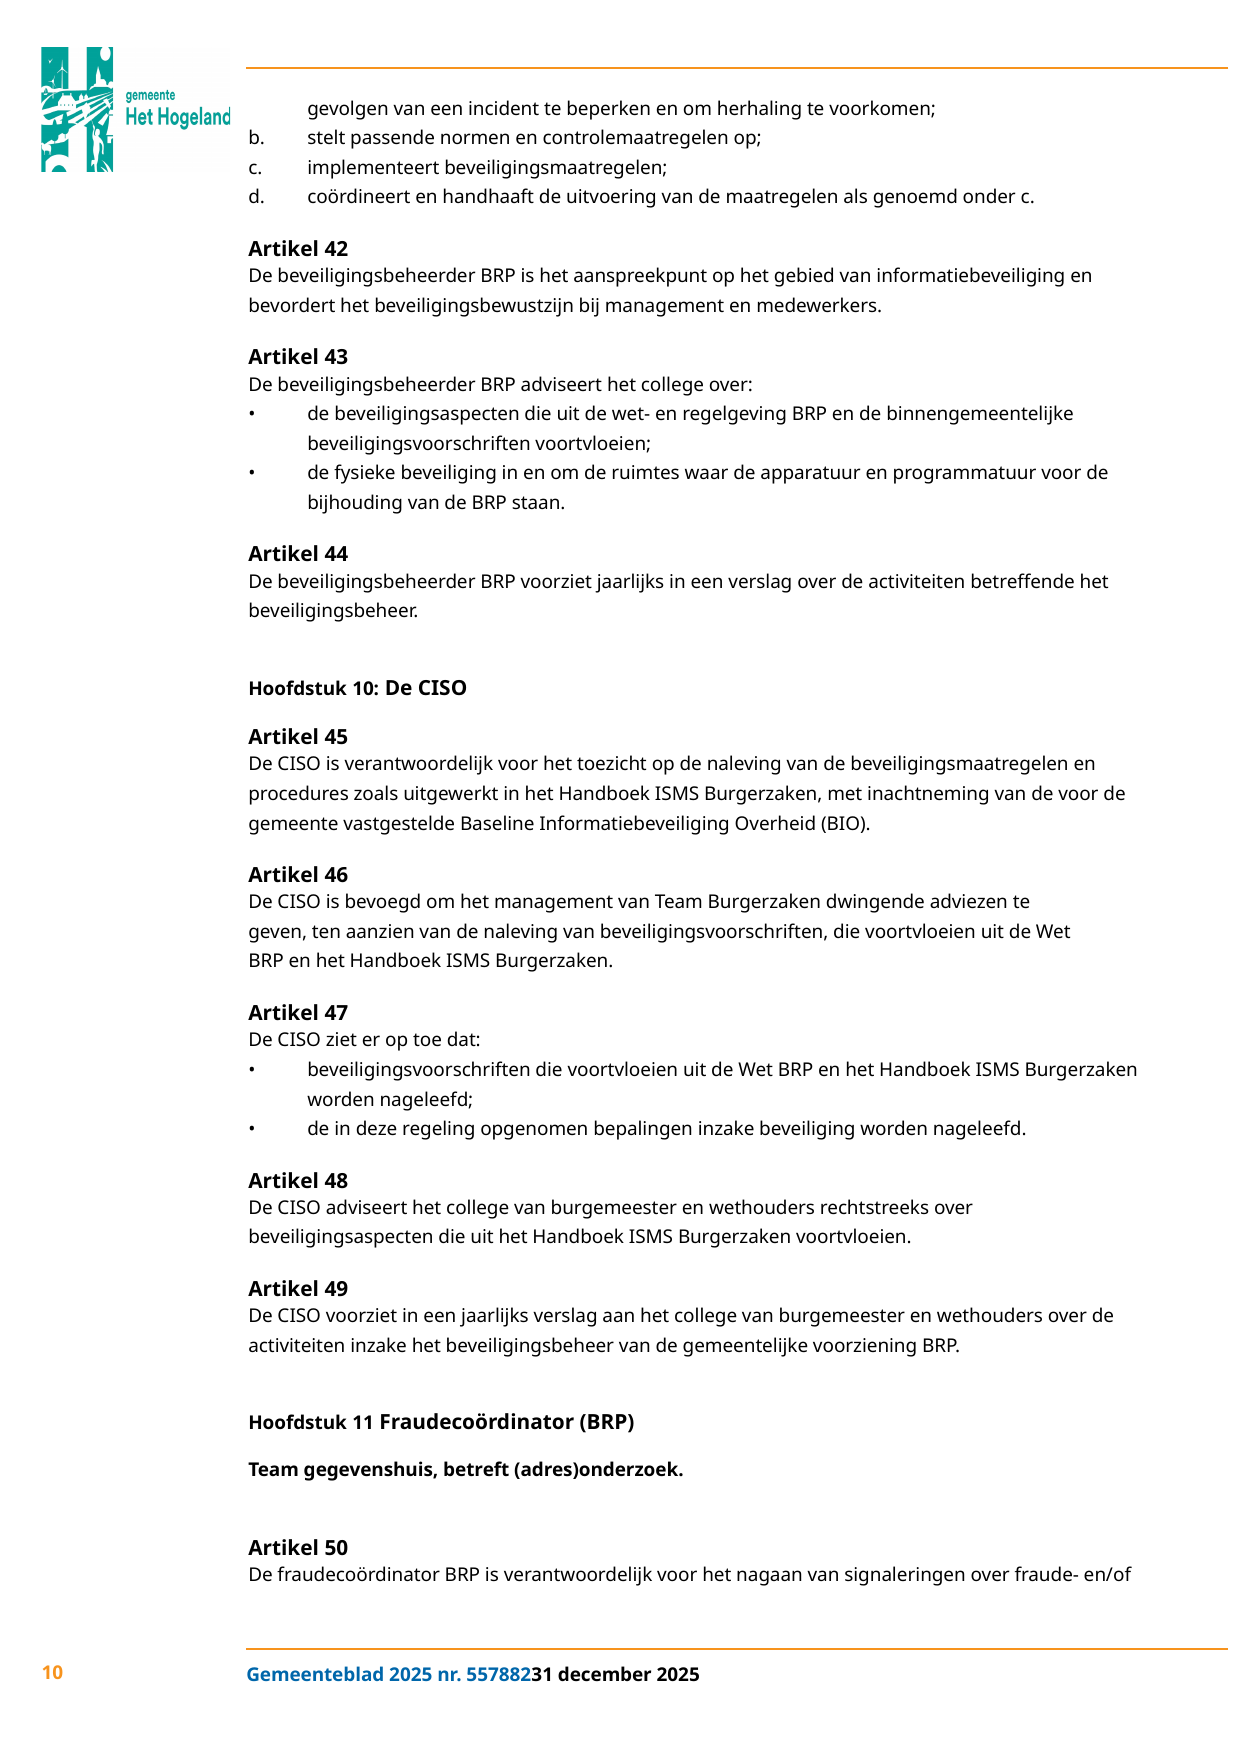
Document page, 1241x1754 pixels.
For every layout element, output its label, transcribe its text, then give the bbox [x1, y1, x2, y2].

text De CISO ziet er op toe dat: [248, 1027, 1152, 1052]
text geven, ten aanzien van de naleving van beveiligingsvoorschriften, die voortvloeien uit de Wet [248, 918, 1152, 944]
text Artikel 42 [248, 234, 1152, 262]
text Artikel 48 [248, 1166, 1152, 1194]
text Artikel 44 [248, 539, 1152, 568]
text Hoofdstuk 10: De CISO [248, 673, 1152, 701]
list gevolgen van een incident te beperken en om herhaling te voorkomen; [248, 95, 1152, 121]
list beveiligingsvoorschriften die voortvloeien uit de Wet BRP en het Handboek ISMS Burgerzaken worden nageleefd; [248, 1056, 1152, 1111]
text Artikel 45 [248, 722, 1152, 751]
list de beveiligingsaspecten die uit de wet- en regelgeving BRP en de binnengemeentelijke beveiligingsvoorschriften voortvloeien; [248, 400, 1152, 456]
text BRP en het Handboek ISMS Burgerzaken. [248, 948, 1152, 973]
text Artikel 46 [248, 860, 1152, 888]
text Team gegevenshuis, betreft (adres)onderzoek. [248, 1457, 1152, 1482]
text De beveiligingsbeheerder BRP voorziet jaarlijks in een verslag over de activiteiten betreffende het beveiligingsbeheer. [248, 568, 1152, 623]
text De CISO is verantwoordelijk voor het toezicht op de naleving van de beveiligingsmaatregelen en procedures zoals uitgewerkt in het Handboek ISMS Burgerzaken, met inachtneming van de voor de gemeente vastgestelde Baseline Informatiebeveiliging Overheid (BIO). [248, 751, 1152, 835]
picture [41, 47, 231, 172]
list de in deze regeling opgenomen bepalingen inzake beveiliging worden nageleefd. [248, 1115, 1152, 1141]
text Artikel 49 [248, 1274, 1152, 1303]
text Artikel 43 [248, 342, 1152, 371]
text Hoofdstuk 11 Fraudecoördinator (BRP) [248, 1407, 1152, 1436]
list coördineert en handhaaft de uitvoering van de maatregelen als genoemd onder c. [248, 183, 1152, 209]
list implementeert beveiligingsmaatregelen; [248, 154, 1152, 180]
text Artikel 47 [248, 998, 1152, 1027]
text De beveiligingsbeheerder BRP is het aanspreekpunt op het gebied van informatiebeveiliging en bevordert het beveiligingsbewustzijn bij management en medewerkers. [248, 262, 1152, 318]
text De fraudecoördinator BRP is verantwoordelijk voor het nagaan van signaleringen over fraude- en/of [248, 1561, 1152, 1587]
list de fysieke beveiliging in en om de ruimtes waar de apparatuur en programmatuur voor de bijhouding van de BRP staan. [248, 459, 1152, 515]
text De CISO adviseert het college van burgemeester en wethouders rechtstreeks over beveiligingsaspecten die uit het Handboek ISMS Burgerzaken voortvloeien. [248, 1194, 1152, 1249]
text De CISO voorziet in een jaarlijks verslag aan het college van burgemeester en wethouders over de activiteiten inzake het beveiligingsbeheer van de gemeentelijke voorziening BRP. [248, 1303, 1152, 1358]
text De CISO is bevoegd om het management van Team Burgerzaken dwingende adviezen te [248, 888, 1152, 914]
text Artikel 50 [248, 1533, 1152, 1561]
list stelt passende normen en controlemaatregelen op; [248, 124, 1152, 150]
text De beveiligingsbeheerder BRP adviseert het college over: [248, 371, 1152, 397]
